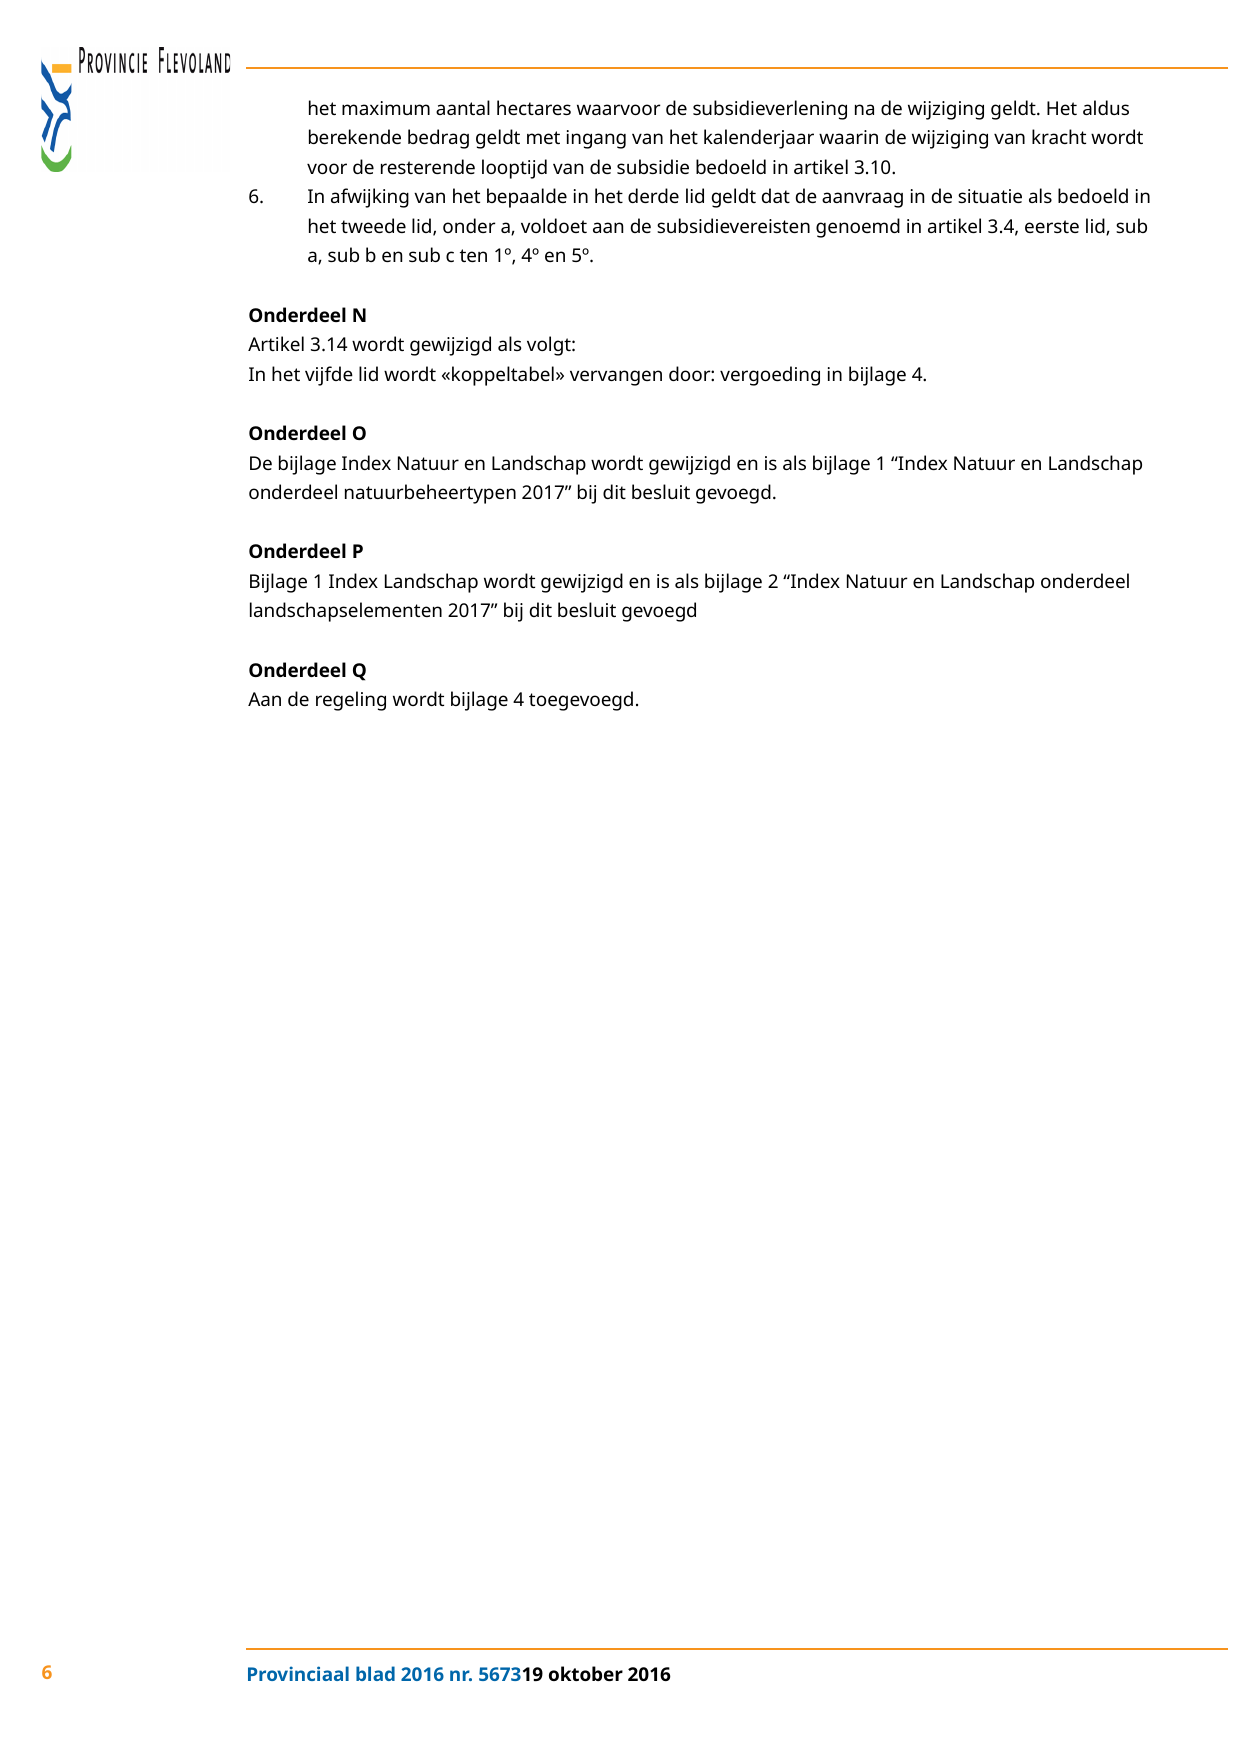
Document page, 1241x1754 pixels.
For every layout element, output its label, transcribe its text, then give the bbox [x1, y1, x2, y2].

text In het vijfde lid wordt «koppeltabel» vervangen door: vergoeding in bijlage 4. [248, 361, 1152, 387]
text Onderdeel O [248, 420, 1152, 446]
text Onderdeel N [248, 302, 1152, 328]
text Onderdeel Q [248, 657, 1152, 683]
text Bijlage 1 Index Landschap wordt gewijzigd en is als bijlage 2 “Index Natuur en Landschap onderdeel landschapselementen 2017” bij dit besluit gevoegd [248, 568, 1152, 623]
text Onderdeel P [248, 538, 1152, 564]
text Artikel 3.14 wordt gewijzigd als volgt: [248, 331, 1152, 357]
text De bijlage Index Natuur en Landschap wordt gewijzigd en is als bijlage 1 “Index Natuur en Landschap onderdeel natuurbeheertypen 2017” bij dit besluit gevoegd. [248, 450, 1152, 505]
picture [41, 47, 231, 172]
list het maximum aantal hectares waarvoor de subsidieverlening na de wijziging geldt. Het aldus berekende bedrag geldt met ingang van het kalenderjaar waarin de wijziging van kracht wordt voor de resterende looptijd van de subsidie bedoeld in artikel 3.10. [248, 95, 1152, 180]
text Aan de regeling wordt bijlage 4 toegevoegd. [248, 686, 1152, 712]
list In afwijking van het bepaalde in het derde lid geldt dat de aanvraag in de situatie als bedoeld in het tweede lid, onder a, voldoet aan de subsidievereisten genoemd in artikel 3.4, eerste lid, sub a, sub b en sub c ten 1º, 4º en 5º. [248, 183, 1152, 268]
